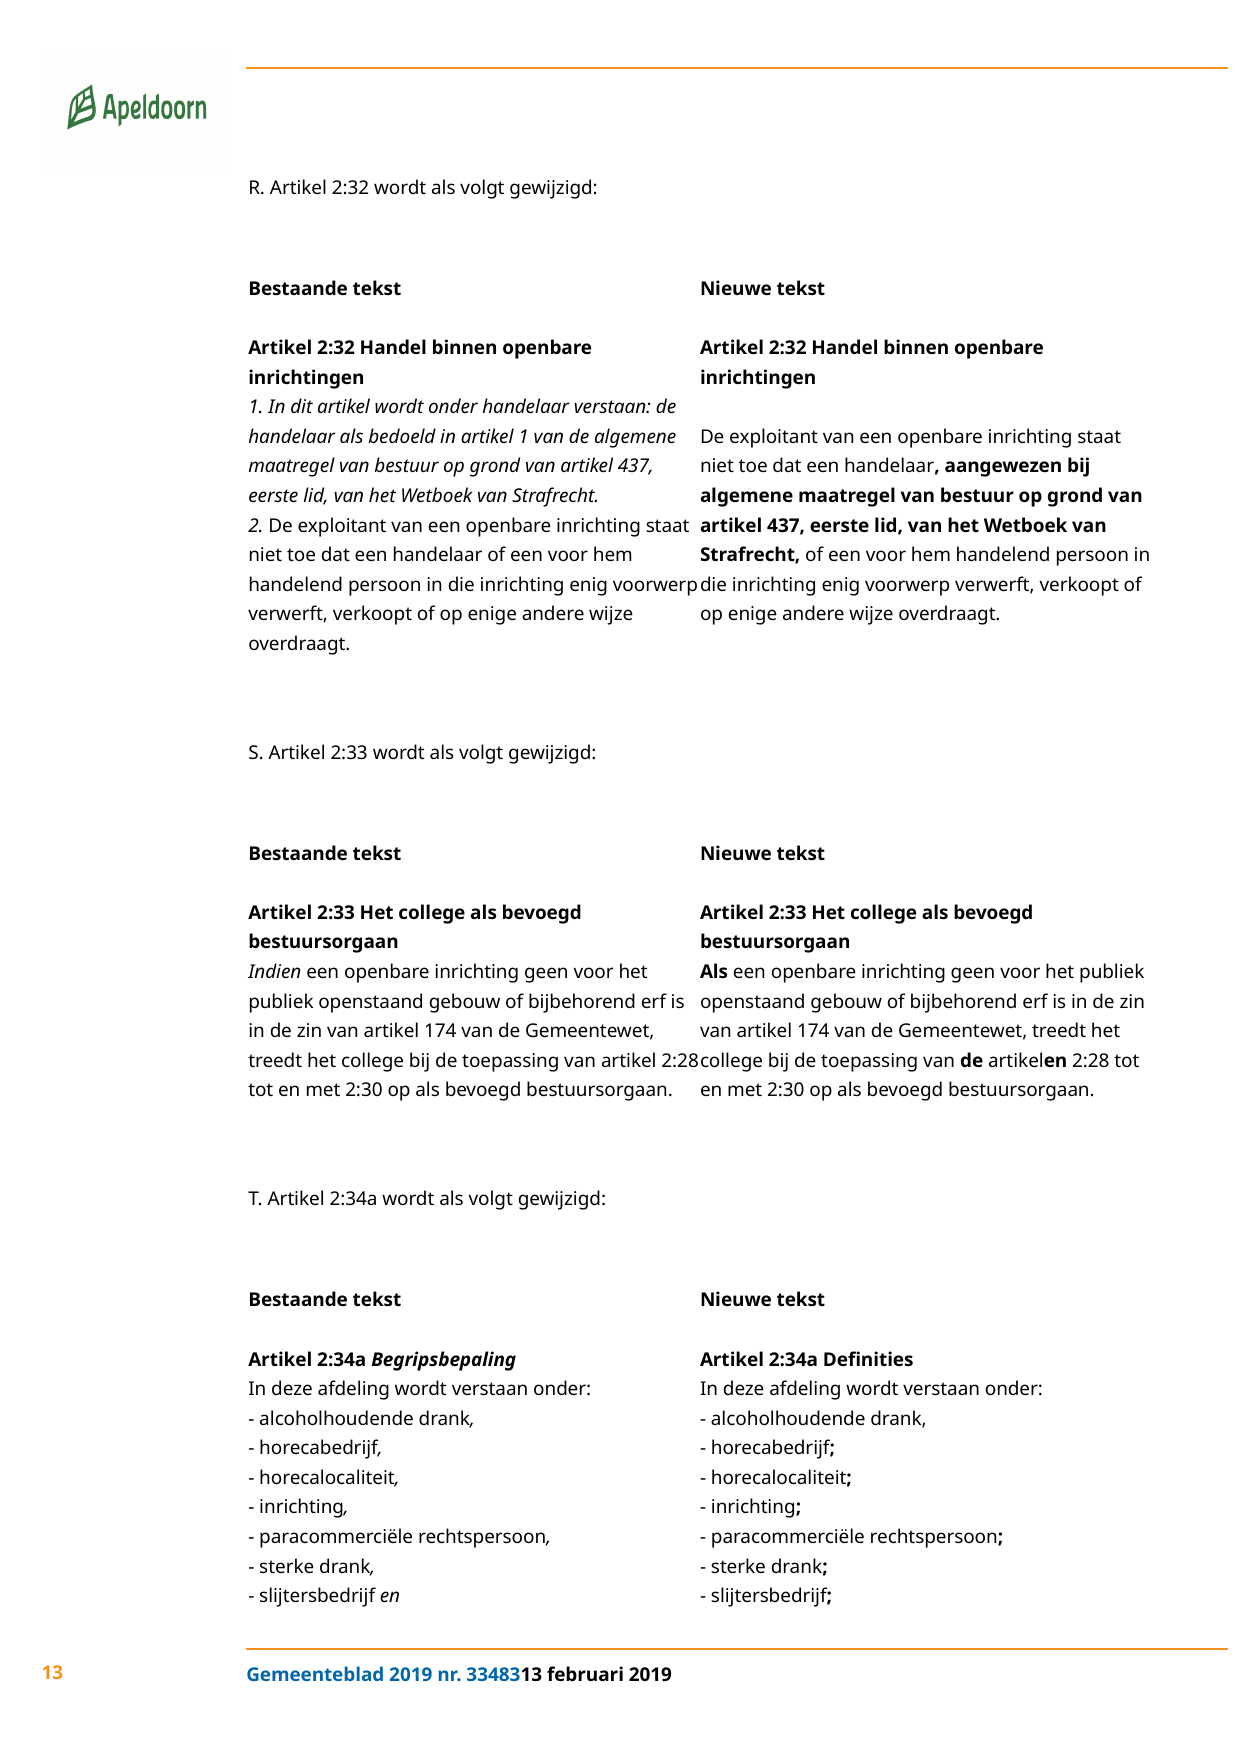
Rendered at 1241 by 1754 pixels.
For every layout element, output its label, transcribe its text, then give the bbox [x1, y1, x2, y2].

table_header Bestaande tekst Artikel 2:32 Handel binnen openbare inrichtingen 1. In dit artikel wordt onder handelaar verstaan: de handelaar als bedoeld in artikel 1 van de algemene maatregel van bestuur op grond van artikel 437, eerste lid, van het Wetboek van Strafrecht. 2. De exploitant van een openbare inrichting staat niet toe dat een handelaar of een voor hem handelend persoon in die inrichting enig voorwerp verwerft, verkoopt of op enige andere wijze overdraagt. [248, 275, 700, 685]
text T. Artikel 2:34a wordt als volgt gewijzigd: [248, 1186, 1152, 1211]
table_header [700, 95, 1152, 121]
table_header [248, 95, 700, 121]
picture [41, 47, 231, 172]
table_header Nieuwe tekst Artikel 2:34a Definities In deze afdeling wordt verstaan onder: - alcoholhoudende drank, - horecabedrijf; - horecalocaliteit; - inrichting; - paracommerciële rechtspersoon; - sterke drank; - slijtersbedrijf; [700, 1287, 1152, 1608]
text S. Artikel 2:33 wordt als volgt gewijzigd: [248, 739, 1152, 765]
text R. Artikel 2:32 wordt als volgt gewijzigd: [248, 174, 1152, 200]
table_header Nieuwe tekst Artikel 2:33 Het college als bevoegd bestuursorgaan Als een openbare inrichting geen voor het publiek openstaand gebouw of bijbehorend erf is in de zin van artikel 174 van de Gemeentewet, treedt het college bij de toepassing van de artikelen 2:28 tot en met 2:30 op als bevoegd bestuursorgaan. [700, 840, 1152, 1132]
table_header Nieuwe tekst Artikel 2:32 Handel binnen openbare inrichtingen De exploitant van een openbare inrichting staat niet toe dat een handelaar, aangewezen bij algemene maatregel van bestuur op grond van artikel 437, eerste lid, van het Wetboek van Strafrecht, of een voor hem handelend persoon in die inrichting enig voorwerp verwerft, verkoopt of op enige andere wijze overdraagt. [700, 275, 1152, 685]
table_header Bestaande tekst Artikel 2:34a Begripsbepaling In deze afdeling wordt verstaan onder: - alcoholhoudende drank, - horecabedrijf, - horecalocaliteit, - inrichting, - paracommerciële rechtspersoon, - sterke drank, - slijtersbedrijf en [248, 1287, 700, 1608]
table_header Bestaande tekst Artikel 2:33 Het college als bevoegd bestuursorgaan Indien een openbare inrichting geen voor het publiek openstaand gebouw of bijbehorend erf is in de zin van artikel 174 van de Gemeentewet, treedt het college bij de toepassing van artikel 2:28 tot en met 2:30 op als bevoegd bestuursorgaan. [248, 840, 700, 1132]
